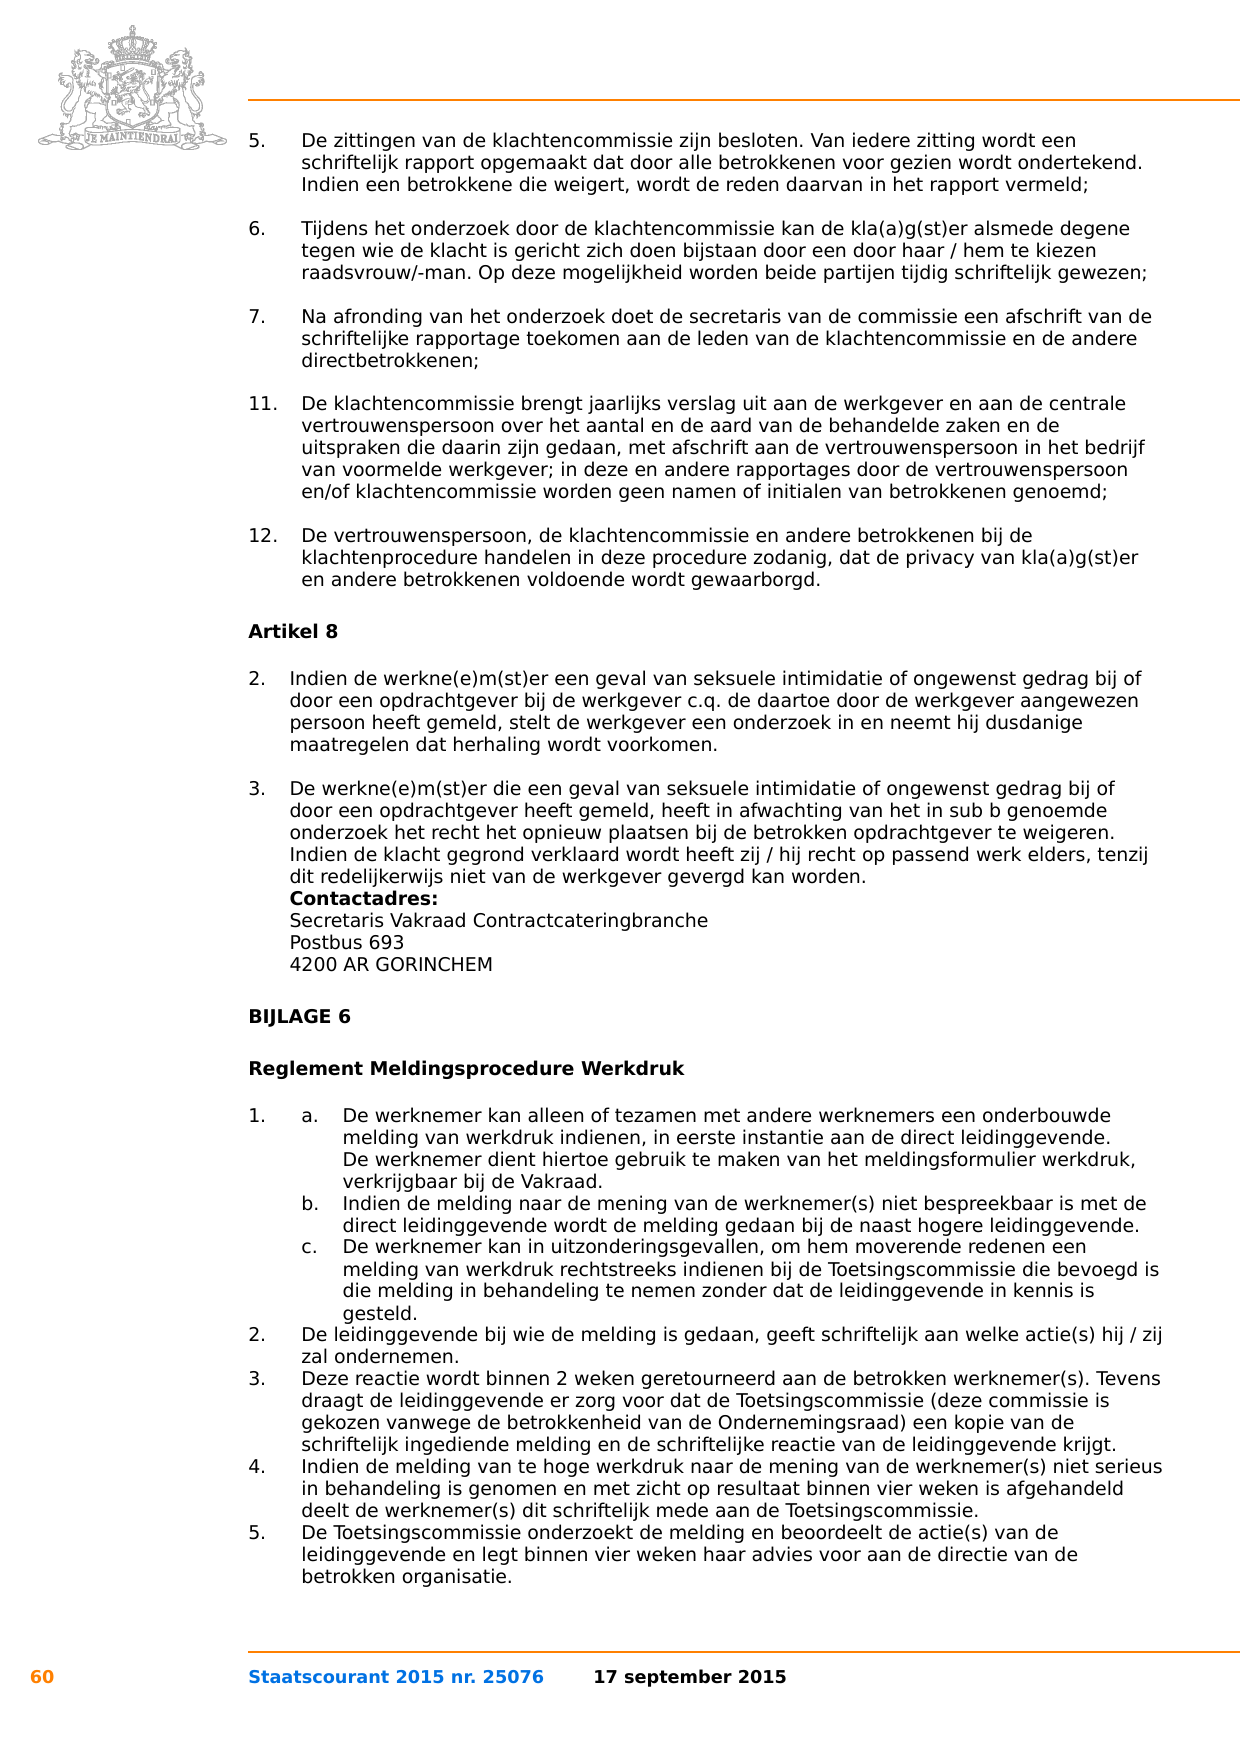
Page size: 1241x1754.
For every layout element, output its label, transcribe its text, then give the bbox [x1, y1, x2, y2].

text 6. Tijdens het onderzoek door de klachtencommissie kan de kla(a)g(st)er alsmede degene tegen wie de klacht is gericht zich doen bijstaan door een door haar / hem te kiezen raadsvrouw/-man. Op deze mogelijkheid worden beide partijen tijdig schriftelijk gewezen; [248, 218, 1163, 284]
text Postbus 693 [289, 932, 1163, 954]
text 12. De vertrouwenspersoon, de klachtencommissie en andere betrokkenen bij de klachtenprocedure handelen in deze procedure zodanig, dat de privacy van kla(a)g(st)er en andere betrokkenen voldoende wordt gewaarborgd. [248, 525, 1163, 591]
text 2. Indien de werkne(e)m(st)er een geval van seksuele intimidatie of ongewenst gedrag bij of door een opdrachtgever bij de werkgever c.q. de daartoe door de werkgever aangewezen persoon heeft gemeld, stelt de werkgever een onderzoek in en neemt hij dusdanige maatregelen dat herhaling wordt voorkomen. [248, 668, 1163, 756]
text 2. De leidinggevende bij wie de melding is gedaan, geeft schriftelijk aan welke actie(s) hij / zij zal ondernemen. [248, 1324, 1163, 1368]
picture [38, 25, 227, 150]
subtitle Reglement Meldingsprocedure Werkdruk [248, 1058, 1163, 1079]
text Secretaris Vakraad Contractcateringbranche [289, 910, 1163, 932]
text 4200 AR GORINCHEM [289, 954, 1163, 976]
text 3. De werkne(e)m(st)er die een geval van seksuele intimidatie of ongewenst gedrag bij of door een opdrachtgever heeft gemeld, heeft in afwachting van het in sub b genoemde onderzoek het recht het opnieuw plaatsen bij de betrokken opdrachtgever te weigeren. Indien de klacht gegrond verklaard wordt heeft zij / hij recht op passend werk elders, tenzij dit redelijkerwijs niet van de werkgever gevergd kan worden. [248, 778, 1163, 888]
subtitle Artikel 8 [248, 621, 1163, 643]
subtitle BIJLAGE 6 [248, 1006, 1163, 1028]
text 5. De zittingen van de klachtencommissie zijn besloten. Van iedere zitting wordt een schriftelijk rapport opgemaakt dat door alle betrokkenen voor gezien wordt ondertekend. Indien een betrokkene die weigert, wordt de reden daarvan in het rapport vermeld; [248, 130, 1163, 196]
text 5. De Toetsingscommissie onderzoekt de melding en beoordeelt de actie(s) van de leidinggevende en legt binnen vier weken haar advies voor aan de directie van de betrokken organisatie. [248, 1522, 1163, 1588]
text De werknemer dient hiertoe gebruik te maken van het meldingsformulier werkdruk, verkrijgbaar bij de Vakraad. [342, 1148, 1163, 1192]
text 11. De klachtencommissie brengt jaarlijks verslag uit aan de werkgever en aan de centrale vertrouwenspersoon over het aantal en de aard van de behandelde zaken en de uitspraken die daarin zijn gedaan, met afschrift aan de vertrouwenspersoon in het bedrijf van voormelde werkgever; in deze en andere rapportages door de vertrouwenspersoon en/of klachtencommissie worden geen namen of initialen van betrokkenen genoemd; [248, 393, 1163, 503]
text Contactadres: [289, 888, 1163, 910]
text b. Indien de melding naar de mening van de werknemer(s) niet bespreekbaar is met de direct leidinggevende wordt de melding gedaan bij de naast hogere leidinggevende. [301, 1192, 1163, 1236]
text 3. Deze reactie wordt binnen 2 weken geretourneerd aan de betrokken werknemer(s). Tevens draagt de leidinggevende er zorg voor dat de Toetsingscommissie (deze commissie is gekozen vanwege de betrokkenheid van de Ondernemingsraad) een kopie van de schriftelijk ingediende melding en de schriftelijke reactie van de leidinggevende krijgt. [248, 1368, 1163, 1456]
text 1. a. De werknemer kan alleen of tezamen met andere werknemers een onderbouwde melding van werkdruk indienen, in eerste instantie aan de direct leidinggevende. [248, 1104, 1163, 1148]
text 7. Na afronding van het onderzoek doet de secretaris van de commissie een afschrift van de schriftelijke rapportage toekomen aan de leden van de klachtencommissie en de andere directbetrokkenen; [248, 306, 1163, 371]
text 4. Indien de melding van te hoge werkdruk naar de mening van de werknemer(s) niet serieus in behandeling is genomen en met zicht op resultaat binnen vier weken is afgehandeld deelt de werknemer(s) dit schriftelijk mede aan de Toetsingscommissie. [248, 1456, 1163, 1522]
text c. De werknemer kan in uitzonderingsgevallen, om hem moverende redenen een melding van werkdruk rechtstreeks indienen bij de Toetsingscommissie die bevoegd is die melding in behandeling te nemen zonder dat de leidinggevende in kennis is gesteld. [301, 1236, 1163, 1324]
